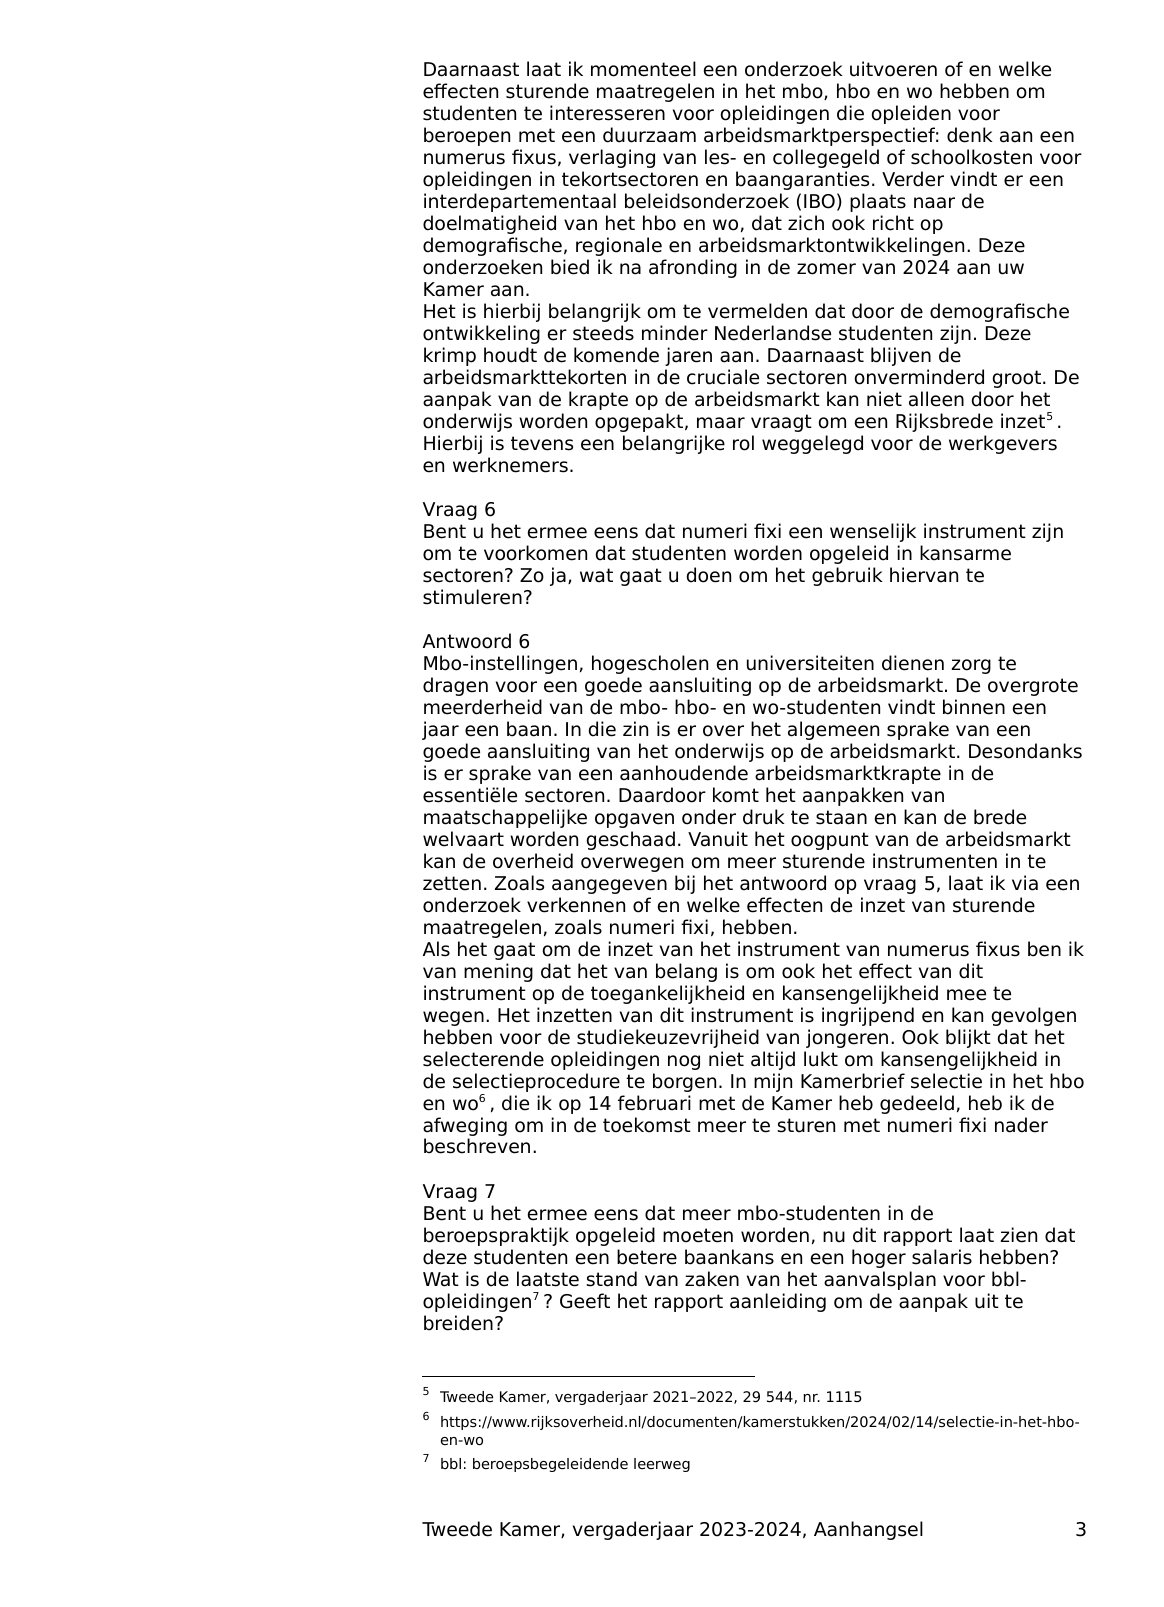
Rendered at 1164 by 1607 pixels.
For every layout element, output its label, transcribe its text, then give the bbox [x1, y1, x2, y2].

text Als het gaat om de inzet van het instrument van numerus fixus ben ik van mening dat het van belang is om ook het effect van dit instrument op de toegankelijkheid en kansengelijkheid mee te wegen. Het inzetten van dit instrument is ingrijpend en kan gevolgen hebben voor de studiekeuzevrijheid van jongeren. Ook blijkt dat het selecterende opleidingen nog niet altijd lukt om kansengelijkheid in de selectieprocedure te borgen. In mijn Kamerbrief selectie in het hbo en wo, die ik op 14 februari met de Kamer heb gedeeld, heb ik de afweging om in de toekomst meer te sturen met numeri fixi nader beschreven. [422, 939, 1087, 1158]
text https://www.rijksoverheid.nl/documenten/kamerstukken/2024/02/14/selectie-in-het-hbo-en-wo [422, 1410, 1087, 1449]
text Bent u het ermee eens dat meer mbo-studenten in de beroepspraktijk opgeleid moeten worden, nu dit rapport laat zien dat deze studenten een betere baankans en een hoger salaris hebben? Wat is de laatste stand van zaken van het aanvalsplan voor bbl-opleidingen? Geeft het rapport aanleiding om de aanpak uit te breiden? [422, 1203, 1087, 1334]
text Het is hierbij belangrijk om te vermelden dat door de demografische ontwikkeling er steeds minder Nederlandse studenten zijn. Deze krimp houdt de komende jaren aan. Daarnaast blijven de arbeidsmarkttekorten in de cruciale sectoren onverminderd groot. De aanpak van de krapte op de arbeidsmarkt kan niet alleen door het onderwijs worden opgepakt, maar vraagt om een Rijksbrede inzet. Hierbij is tevens een belangrijke rol weggelegd voor de werkgevers en werknemers. [422, 301, 1087, 477]
text Vraag 6 [422, 499, 1087, 521]
text bbl: beroepsbegeleidende leerweg [422, 1452, 1087, 1474]
text Vraag 7 [422, 1181, 1087, 1203]
text Bent u het ermee eens dat numeri fixi een wenselijk instrument zijn om te voorkomen dat studenten worden opgeleid in kansarme sectoren? Zo ja, wat gaat u doen om het gebruik hiervan te stimuleren? [422, 521, 1087, 609]
text Tweede Kamer, vergaderjaar 2021–2022, 29 544, nr. 1115 [422, 1385, 1087, 1407]
text Mbo-instellingen, hogescholen en universiteiten dienen zorg te dragen voor een goede aansluiting op de arbeidsmarkt. De overgrote meerderheid van de mbo- hbo- en wo-studenten vindt binnen een jaar een baan. In die zin is er over het algemeen sprake van een goede aansluiting van het onderwijs op de arbeidsmarkt. Desondanks is er sprake van een aanhoudende arbeidsmarktkrapte in de essentiële sectoren. Daardoor komt het aanpakken van maatschappelijke opgaven onder druk te staan en kan de brede welvaart worden geschaad. Vanuit het oogpunt van de arbeidsmarkt kan de overheid overwegen om meer sturende instrumenten in te zetten. Zoals aangegeven bij het antwoord op vraag 5, laat ik via een onderzoek verkennen of en welke effecten de inzet van sturende maatregelen, zoals numeri fixi, hebben. [422, 653, 1087, 939]
text Antwoord 6 [422, 631, 1087, 653]
text Daarnaast laat ik momenteel een onderzoek uitvoeren of en welke effecten sturende maatregelen in het mbo, hbo en wo hebben om studenten te interesseren voor opleidingen die opleiden voor beroepen met een duurzaam arbeidsmarktperspectief: denk aan een numerus fixus, verlaging van les- en collegegeld of schoolkosten voor opleidingen in tekortsectoren en baangaranties. Verder vindt er een interdepartementaal beleidsonderzoek (IBO) plaats naar de doelmatigheid van het hbo en wo, dat zich ook richt op demografische, regionale en arbeidsmarktontwikkelingen. Deze onderzoeken bied ik na afronding in de zomer van 2024 aan uw Kamer aan. [422, 59, 1087, 301]
